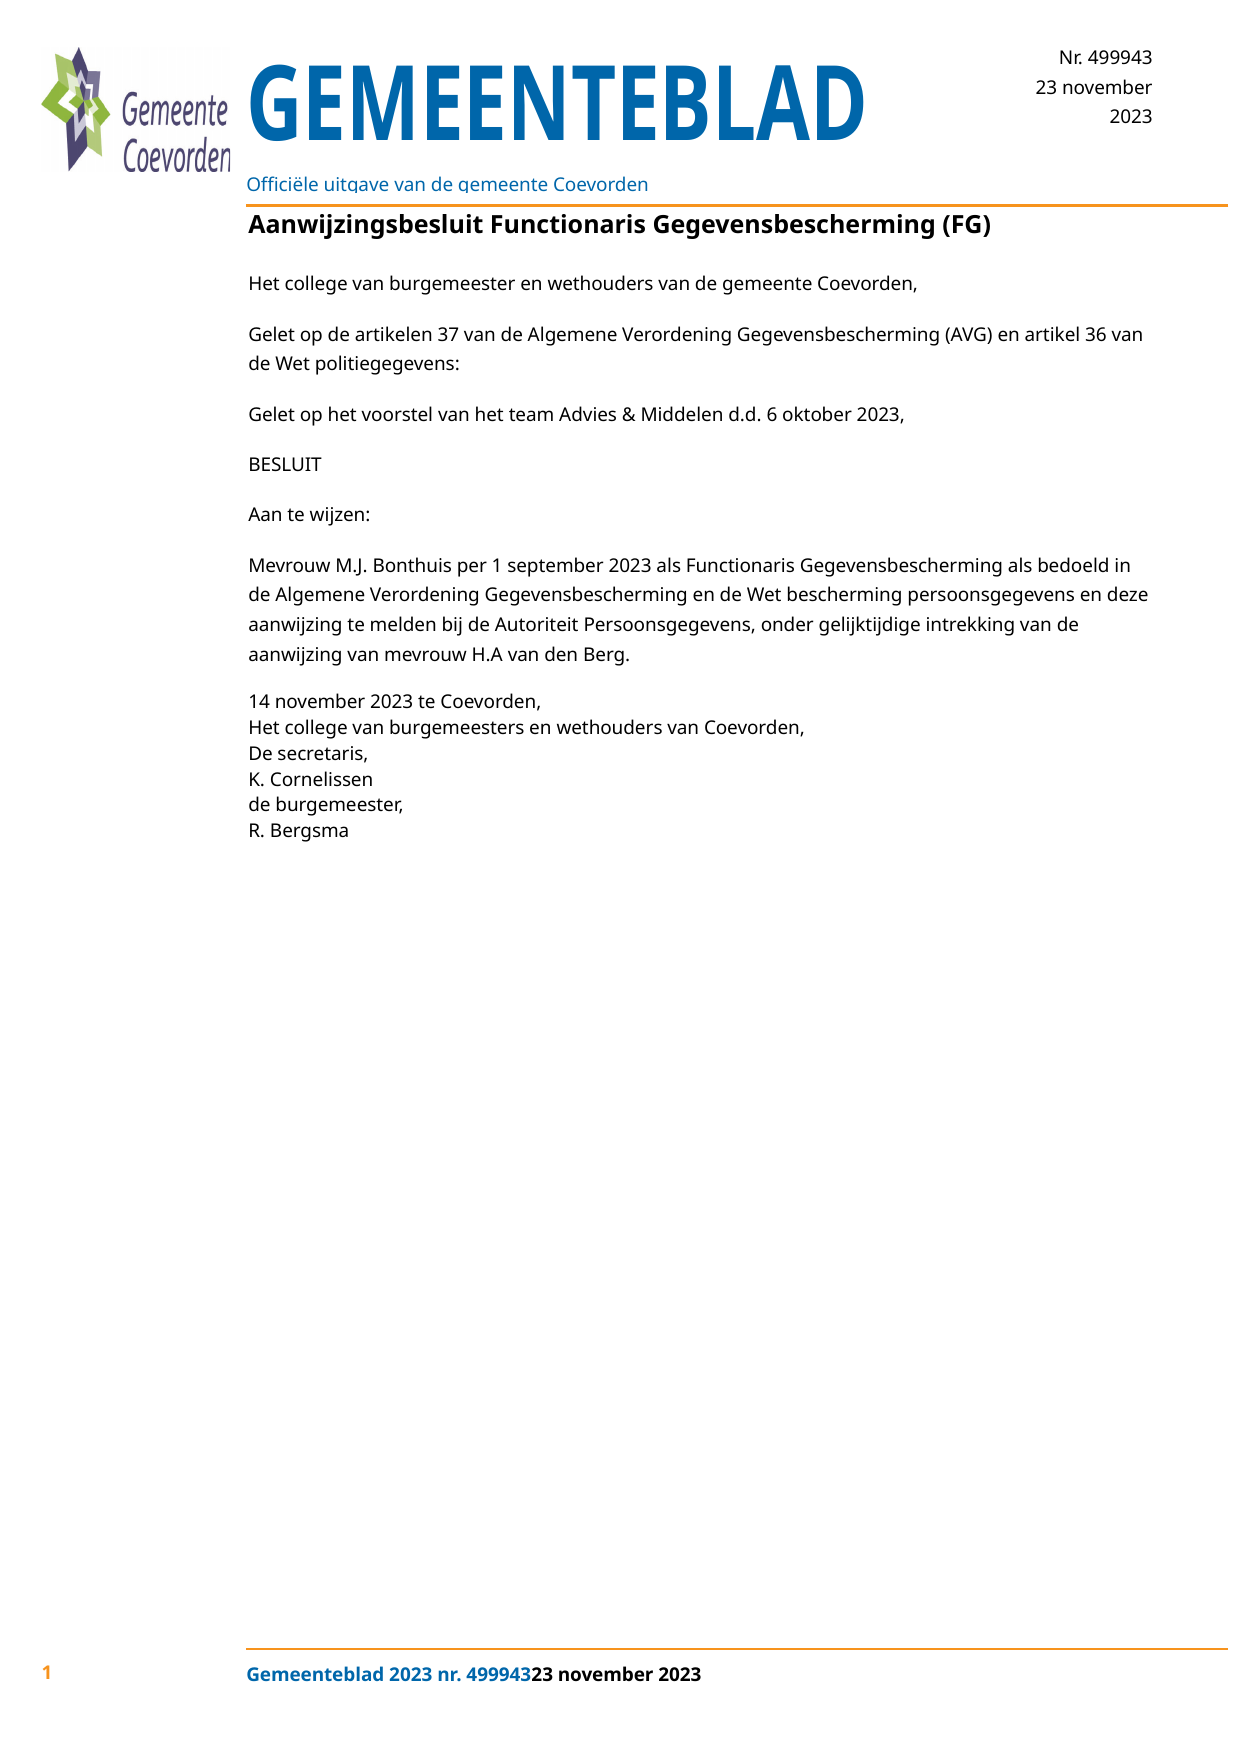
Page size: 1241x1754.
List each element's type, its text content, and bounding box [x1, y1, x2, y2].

text Aanwijzingsbesluit Functionaris Gegevensbescherming (FG) [248, 207, 1152, 241]
text R. Bergsma [248, 817, 1152, 843]
text De secretaris, [248, 740, 1152, 766]
picture [41, 47, 231, 172]
text BESLUIT [248, 451, 1152, 477]
text 14 november 2023 te Coevorden, [248, 688, 1152, 714]
text Mevrouw M.J. Bonthuis per 1 september 2023 als Functionaris Gegevensbescherming als bedoeld in de Algemene Verordening Gegevensbescherming en de Wet bescherming persoonsgegevens en deze aanwijzing te melden bij de Autoriteit Persoonsgegevens, onder gelijktijdige intrekking van de aanwijzing van mevrouw H.A van den Berg. [248, 552, 1152, 666]
text Het college van burgemeester en wethouders van de gemeente Coevorden, [248, 270, 1152, 296]
text Gelet op de artikelen 37 van de Algemene Verordening Gegevensbescherming (AVG) en artikel 36 van de Wet politiegegevens: [248, 321, 1152, 376]
text Het college van burgemeesters en wethouders van Coevorden, [248, 714, 1152, 740]
text Aan te wijzen: [248, 502, 1152, 527]
text K. Cornelissen [248, 766, 1152, 791]
text de burgemeester, [248, 791, 1152, 817]
text Gelet op het voorstel van het team Advies & Middelen d.d. 6 oktober 2023, [248, 401, 1152, 426]
